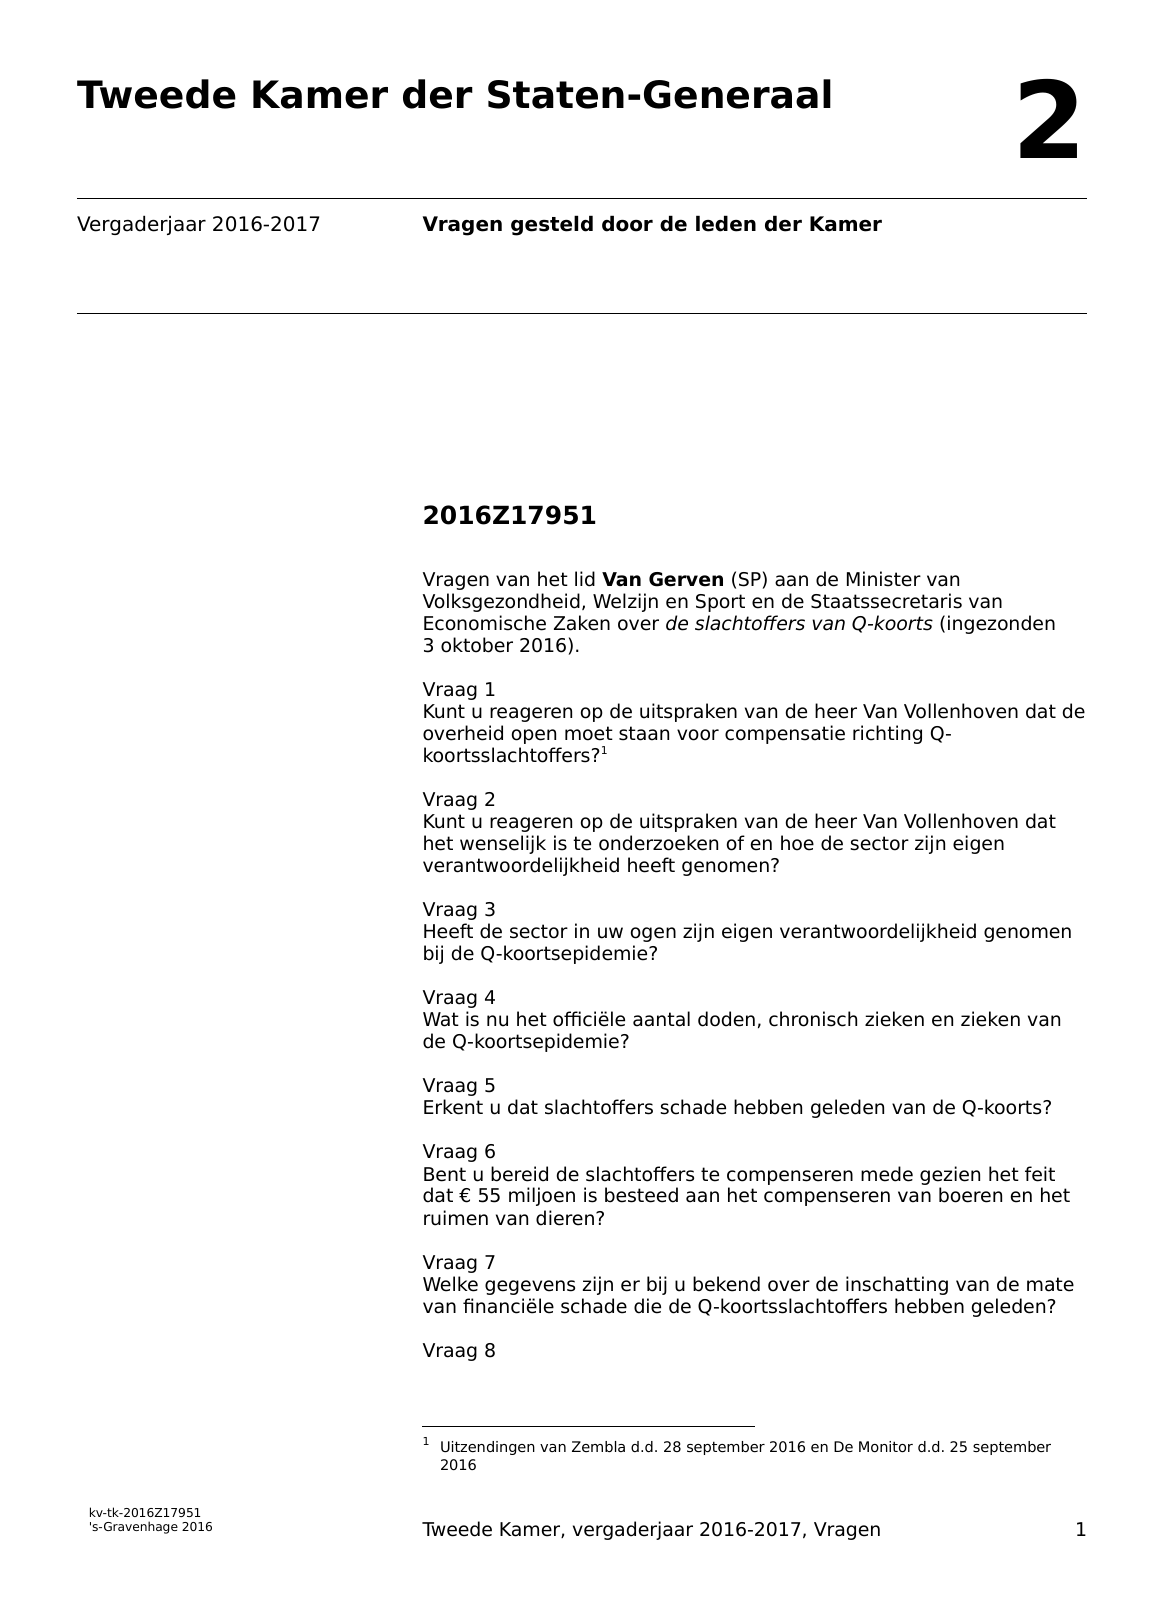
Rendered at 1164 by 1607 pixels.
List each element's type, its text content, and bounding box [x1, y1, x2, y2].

text Vraag 4 [422, 987, 1087, 1009]
text Vraag 2 [422, 789, 1087, 811]
text kv-tk-2016Z17951 [88, 1506, 323, 1520]
text Vraag 8 [422, 1340, 1087, 1362]
text Kunt u reageren op de uitspraken van de heer Van Vollenhoven dat het wenselijk is te onderzoeken of en hoe de sector zijn eigen verantwoordelijkheid heeft genomen? [422, 811, 1087, 877]
table_cell Vergaderjaar 2016-2017 [77, 199, 422, 313]
table_cell Vragen gesteld door de leden der Kamer [422, 199, 1087, 313]
text Erkent u dat slachtoffers schade hebben geleden van de Q-koorts? [422, 1097, 1087, 1119]
text Kunt u reageren op de uitspraken van de heer Van Vollenhoven dat de overheid open moet staan voor compensatie richting Q-koortsslachtoffers? [422, 701, 1087, 767]
text 2016Z17951 [422, 501, 1087, 531]
table_header Tweede Kamer der Staten-Generaal [77, 59, 886, 198]
text Vraag 3 [422, 899, 1087, 921]
text 's-Gravenhage 2016 [88, 1520, 323, 1534]
text Uitzendingen van Zembla d.d. 28 september 2016 en De Monitor d.d. 25 september 2016 [422, 1435, 1087, 1474]
text Wat is nu het officiële aantal doden, chronisch zieken en zieken van de Q-koortsepidemie? [422, 1009, 1087, 1053]
text Vraag 5 [422, 1075, 1087, 1097]
text Heeft de sector in uw ogen zijn eigen verantwoordelijkheid genomen bij de Q-koortsepidemie? [422, 921, 1087, 965]
text Vraag 6 [422, 1141, 1087, 1163]
text Welke gegevens zijn er bij u bekend over de inschatting van de mate van financiële schade die de Q-koortsslachtoffers hebben geleden? [422, 1273, 1087, 1317]
text Vragen van het lid Van Gerven (SP) aan de Minister van Volksgezondheid, Welzijn en Sport en de Staatssecretaris van Economische Zaken over de slachtoffers van Q-koorts (ingezonden 3 oktober 2016). [422, 569, 1087, 657]
text Vraag 7 [422, 1252, 1087, 1273]
table_header 2 [886, 59, 1087, 198]
text Bent u bereid de slachtoffers te compenseren mede gezien het feit dat € 55 miljoen is besteed aan het compenseren van boeren en het ruimen van dieren? [422, 1163, 1087, 1229]
text Vraag 1 [422, 679, 1087, 701]
